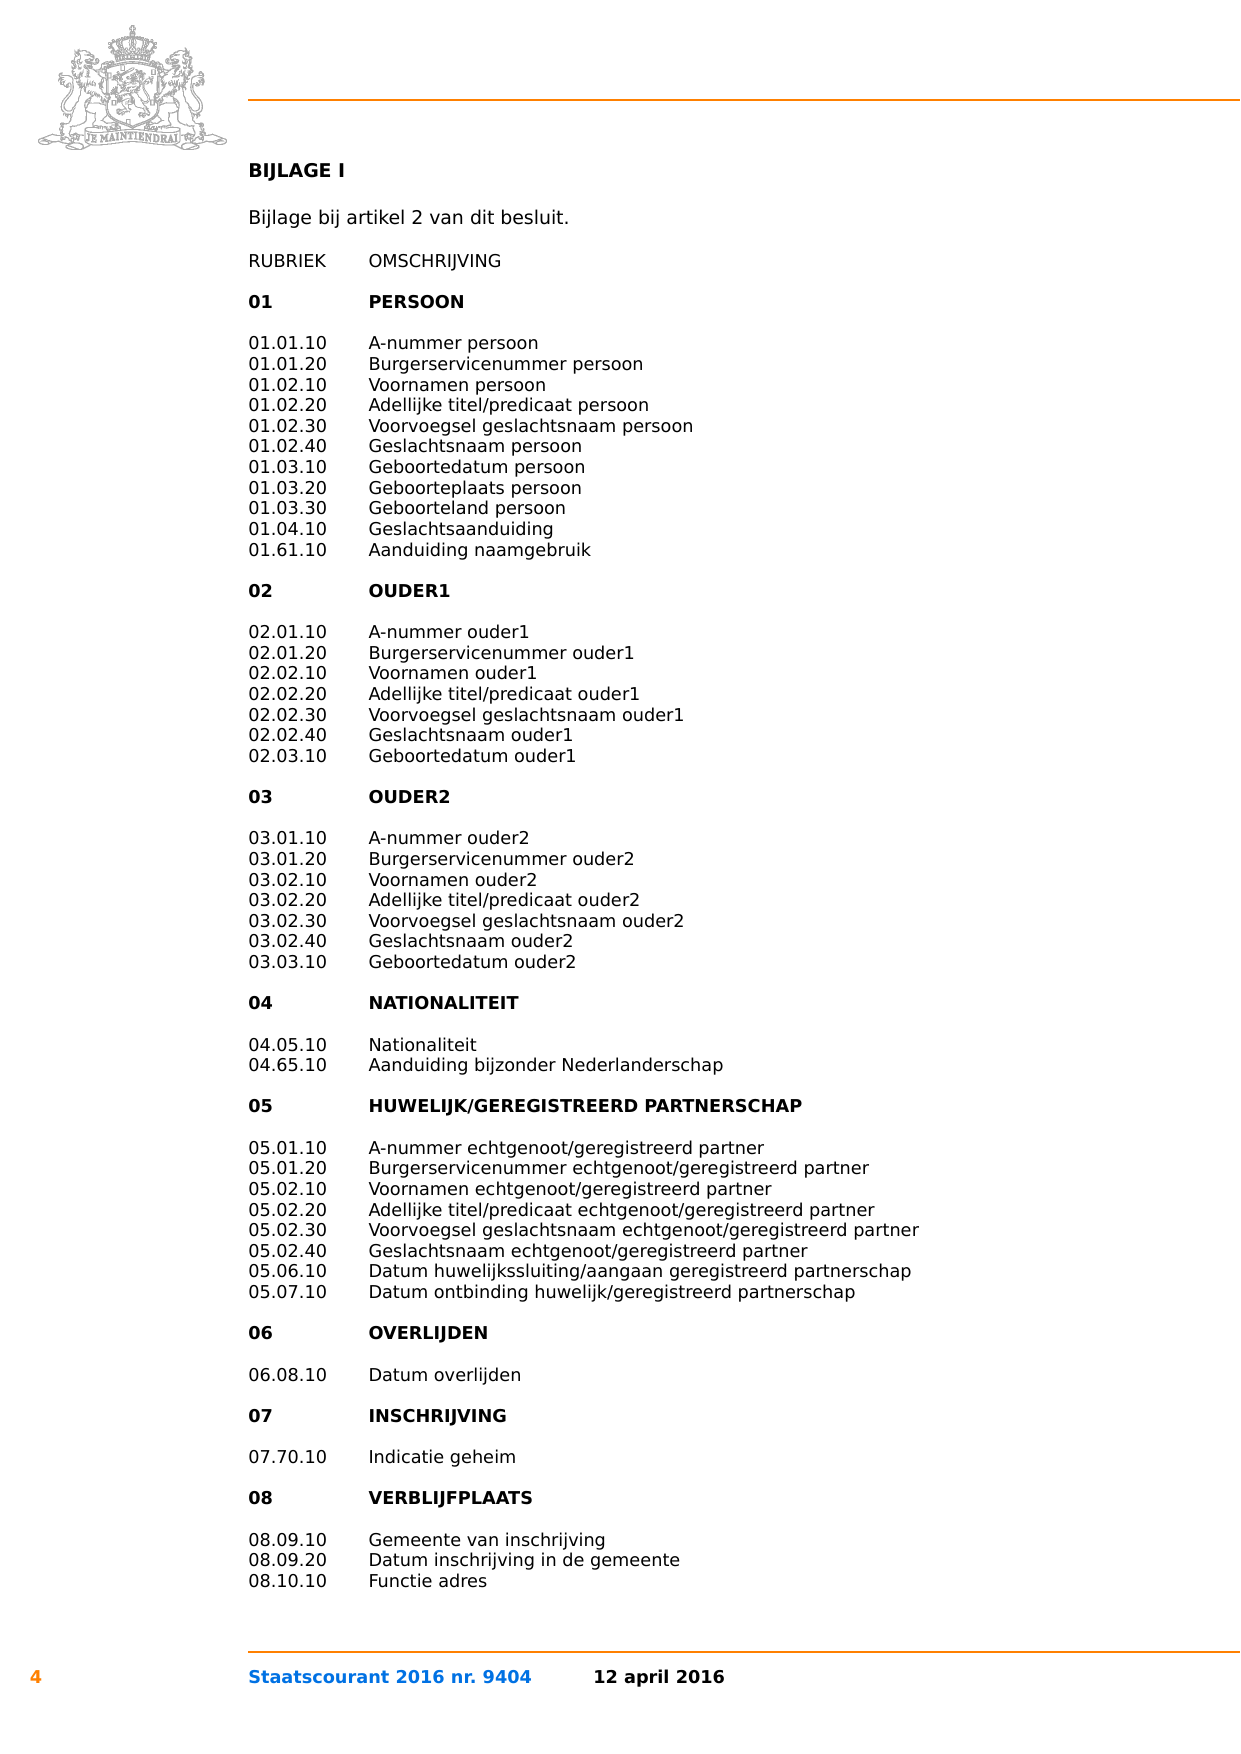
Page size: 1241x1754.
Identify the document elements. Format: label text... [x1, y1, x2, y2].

table_cell Geboorteland persoon [363, 498, 1163, 519]
table_cell 05.02.10 [248, 1179, 362, 1199]
table_cell Voorvoegsel geslachtsnaam ouder2 [363, 911, 1163, 931]
table_cell [248, 601, 362, 622]
table_cell 01.03.30 [248, 498, 362, 519]
table_cell 02.02.30 [248, 705, 362, 725]
table_cell [363, 271, 1163, 292]
table_cell [363, 1509, 1163, 1529]
table_cell NATIONALITEIT [363, 993, 1163, 1014]
table_cell PERSOON [363, 292, 1163, 313]
table_cell 01.61.10 [248, 540, 362, 560]
table_cell 03.01.20 [248, 849, 362, 869]
table_cell 05.01.10 [248, 1138, 362, 1158]
table_cell [248, 973, 362, 993]
table_cell Adellijke titel/predicaat ouder2 [363, 890, 1163, 911]
table_cell [248, 1076, 362, 1096]
table_cell Geboortedatum persoon [363, 457, 1163, 478]
table_cell [363, 973, 1163, 993]
table_cell [363, 766, 1163, 787]
table_cell 08 [248, 1488, 362, 1509]
table_cell Gemeente van inschrijving [363, 1530, 1163, 1550]
table_cell 05.02.30 [248, 1220, 362, 1241]
table_cell Geslachtsnaam echtgenoot/geregistreerd partner [363, 1241, 1163, 1261]
table_cell VERBLIJFPLAATS [363, 1488, 1163, 1509]
table_cell 01.01.10 [248, 333, 362, 354]
table_cell 03.02.20 [248, 890, 362, 911]
table_cell Nationaliteit [363, 1035, 1163, 1055]
table_cell Adellijke titel/predicaat persoon [363, 395, 1163, 416]
table_cell [248, 271, 362, 292]
table_cell Geboortedatum ouder2 [363, 952, 1163, 973]
table_cell [363, 560, 1163, 581]
table_cell 02.03.10 [248, 746, 362, 766]
table_cell Geslachtsnaam ouder1 [363, 725, 1163, 746]
table_cell Datum ontbinding huwelijk/geregistreerd partnerschap [363, 1282, 1163, 1303]
table_cell 02.01.10 [248, 622, 362, 643]
table_cell 03.02.40 [248, 931, 362, 952]
table_cell [248, 1426, 362, 1447]
text Bijlage bij artikel 2 van dit besluit. [248, 207, 1163, 229]
table_cell A-nummer persoon [363, 333, 1163, 354]
table_cell Burgerservicenummer persoon [363, 354, 1163, 374]
table_cell Geboortedatum ouder1 [363, 746, 1163, 766]
table_cell 08.10.10 [248, 1571, 362, 1591]
table_cell 05.01.20 [248, 1158, 362, 1179]
table_cell OUDER1 [363, 581, 1163, 601]
table_cell 02.02.40 [248, 725, 362, 746]
table_cell [248, 766, 362, 787]
table_cell [363, 1344, 1163, 1364]
table_header RUBRIEK [248, 251, 362, 271]
table_cell [248, 313, 362, 333]
table_cell 02.02.20 [248, 684, 362, 704]
table_cell [363, 1014, 1163, 1034]
table_cell 05.02.40 [248, 1241, 362, 1261]
table_cell Adellijke titel/predicaat ouder1 [363, 684, 1163, 704]
table_cell [363, 1468, 1163, 1488]
table_cell OUDER2 [363, 787, 1163, 808]
table_cell [248, 808, 362, 828]
table_cell [363, 601, 1163, 622]
table_cell Indicatie geheim [363, 1447, 1163, 1468]
table_cell 07 [248, 1406, 362, 1426]
table_cell 02 [248, 581, 362, 601]
table_cell 02.02.10 [248, 663, 362, 684]
table_cell Voornamen echtgenoot/geregistreerd partner [363, 1179, 1163, 1199]
table_cell 01.03.20 [248, 478, 362, 498]
table_cell [363, 1303, 1163, 1323]
table_cell Adellijke titel/predicaat echtgenoot/geregistreerd partner [363, 1200, 1163, 1220]
table_cell 01.02.20 [248, 395, 362, 416]
table_cell OVERLIJDEN [363, 1323, 1163, 1344]
table_cell 06.08.10 [248, 1365, 362, 1385]
table_cell [248, 1509, 362, 1529]
table_cell 05.06.10 [248, 1261, 362, 1282]
table_cell 01.02.40 [248, 436, 362, 457]
table_header OMSCHRIJVING [363, 251, 1163, 271]
table_cell Functie adres [363, 1571, 1163, 1591]
table_cell Voornamen ouder2 [363, 870, 1163, 890]
table_cell Voornamen persoon [363, 375, 1163, 395]
table_cell 01.04.10 [248, 519, 362, 539]
table_cell INSCHRIJVING [363, 1406, 1163, 1426]
table_cell Geslachtsnaam persoon [363, 436, 1163, 457]
table_cell [363, 1076, 1163, 1096]
table_cell 06 [248, 1323, 362, 1344]
picture [38, 25, 227, 150]
table_cell 04 [248, 993, 362, 1014]
table_cell [363, 808, 1163, 828]
table_cell A-nummer echtgenoot/geregistreerd partner [363, 1138, 1163, 1158]
table_cell 03.01.10 [248, 828, 362, 849]
table_cell Voorvoegsel geslachtsnaam echtgenoot/geregistreerd partner [363, 1220, 1163, 1241]
subtitle BIJLAGE I [248, 160, 1163, 182]
table_cell Aanduiding naamgebruik [363, 540, 1163, 560]
table_cell 01.02.10 [248, 375, 362, 395]
table_cell 01.03.10 [248, 457, 362, 478]
table_cell 03 [248, 787, 362, 808]
table_cell 02.01.20 [248, 643, 362, 663]
table_cell Burgerservicenummer ouder1 [363, 643, 1163, 663]
table_cell 05 [248, 1096, 362, 1117]
table_cell [363, 1385, 1163, 1406]
table_cell [248, 1014, 362, 1034]
table_cell 01 [248, 292, 362, 313]
table_cell Burgerservicenummer ouder2 [363, 849, 1163, 869]
table_cell Voornamen ouder1 [363, 663, 1163, 684]
table_cell 05.02.20 [248, 1200, 362, 1220]
table_cell Voorvoegsel geslachtsnaam persoon [363, 416, 1163, 436]
table_cell [248, 1303, 362, 1323]
table_cell 03.02.30 [248, 911, 362, 931]
table_cell Datum huwelijkssluiting/aangaan geregistreerd partnerschap [363, 1261, 1163, 1282]
table_cell 04.65.10 [248, 1055, 362, 1076]
table_cell [363, 313, 1163, 333]
table_cell HUWELIJK/GEREGISTREERD PARTNERSCHAP [363, 1096, 1163, 1117]
table_cell 01.02.30 [248, 416, 362, 436]
table_cell [248, 1117, 362, 1138]
table_cell 01.01.20 [248, 354, 362, 374]
table_cell 03.02.10 [248, 870, 362, 890]
table_cell 08.09.10 [248, 1530, 362, 1550]
table_cell 04.05.10 [248, 1035, 362, 1055]
table_cell 08.09.20 [248, 1550, 362, 1571]
table_cell [363, 1117, 1163, 1138]
table_cell Burgerservicenummer echtgenoot/geregistreerd partner [363, 1158, 1163, 1179]
table_cell Datum inschrijving in de gemeente [363, 1550, 1163, 1571]
table_cell [248, 1344, 362, 1364]
table_cell [248, 560, 362, 581]
table_cell Geboorteplaats persoon [363, 478, 1163, 498]
table_cell Voorvoegsel geslachtsnaam ouder1 [363, 705, 1163, 725]
table_cell Geslachtsnaam ouder2 [363, 931, 1163, 952]
table_cell [363, 1426, 1163, 1447]
table_cell A-nummer ouder2 [363, 828, 1163, 849]
table_cell A-nummer ouder1 [363, 622, 1163, 643]
table_cell 07.70.10 [248, 1447, 362, 1468]
table_cell 05.07.10 [248, 1282, 362, 1303]
table_cell [248, 1385, 362, 1406]
table_cell Geslachtsaanduiding [363, 519, 1163, 539]
table_cell [248, 1468, 362, 1488]
table_cell Aanduiding bijzonder Nederlanderschap [363, 1055, 1163, 1076]
table_cell 03.03.10 [248, 952, 362, 973]
table_cell Datum overlijden [363, 1365, 1163, 1385]
